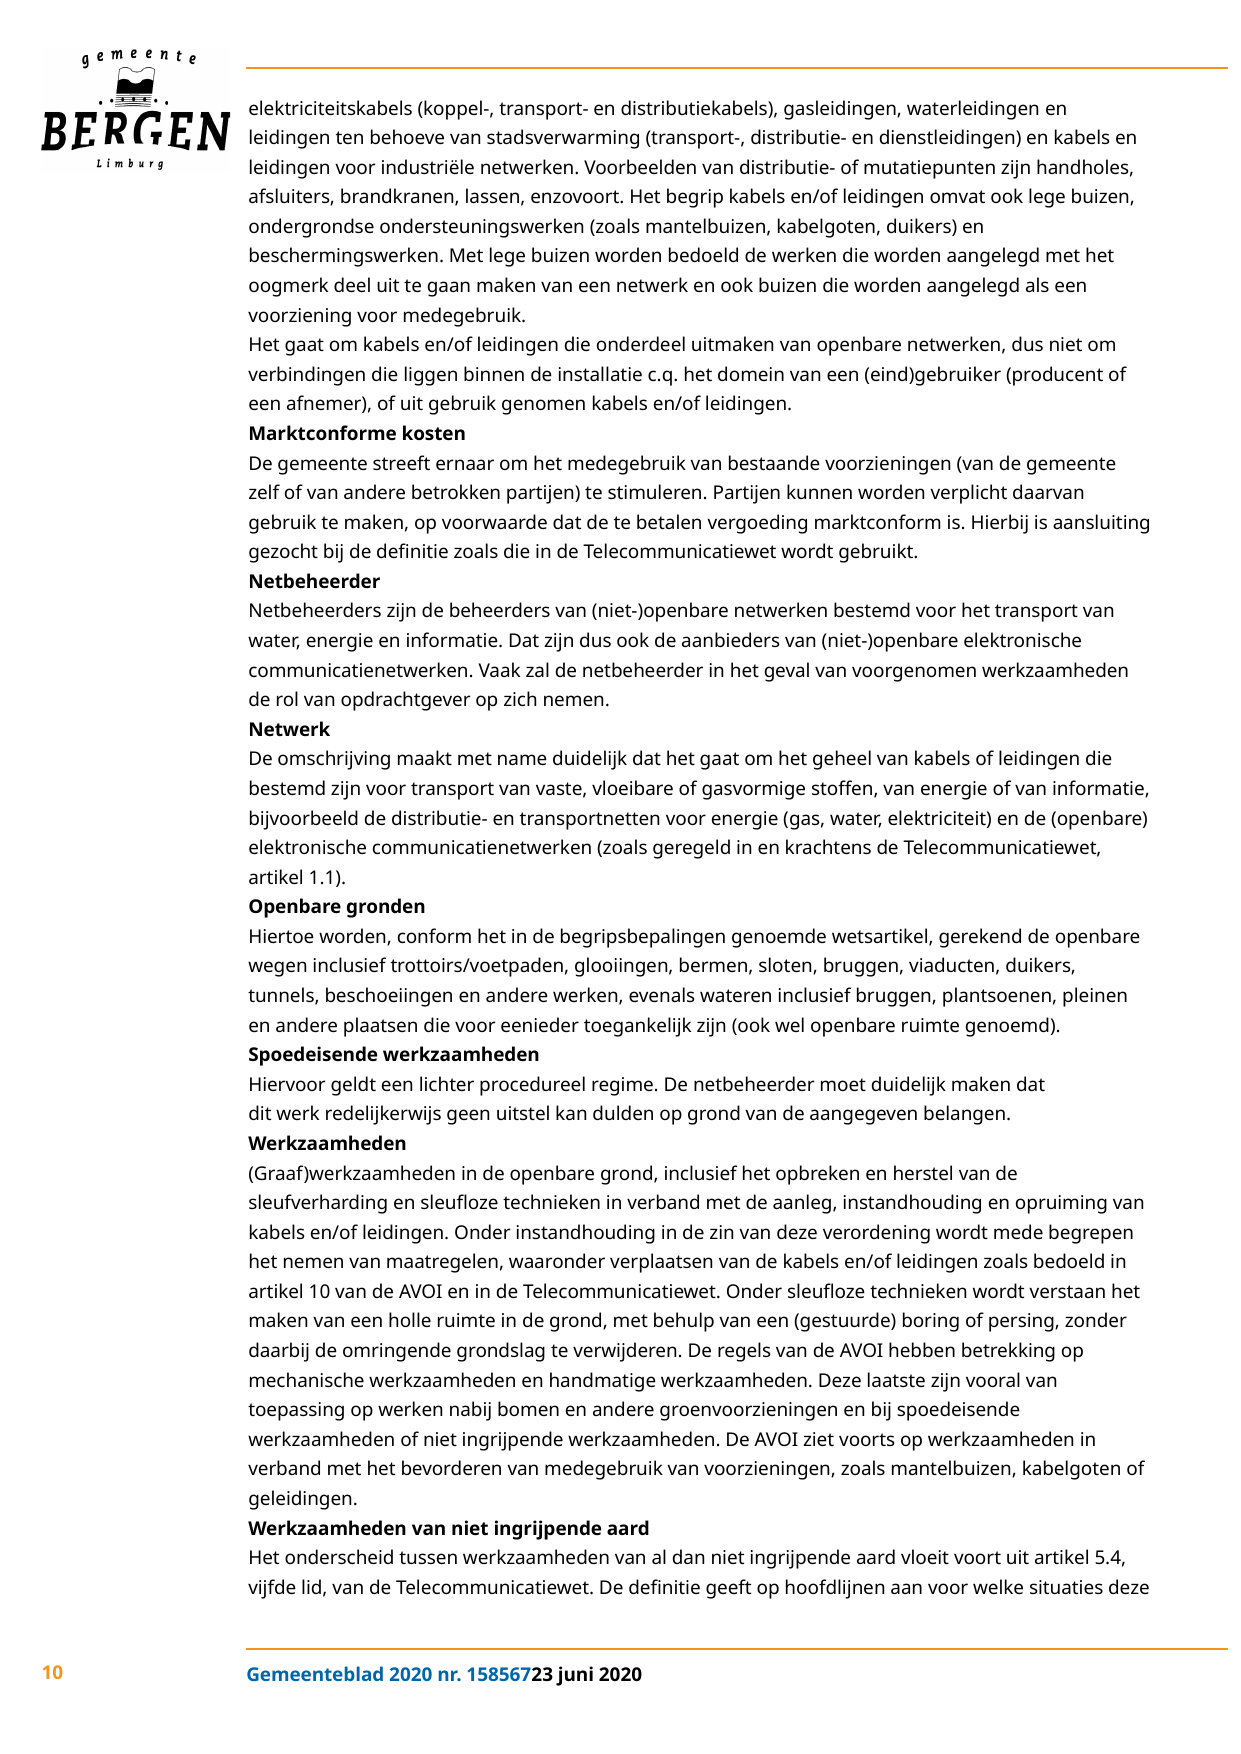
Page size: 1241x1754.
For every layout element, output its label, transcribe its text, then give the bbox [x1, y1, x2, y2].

text Het onderscheid tussen werkzaamheden van al dan niet ingrijpende aard vloeit voort uit artikel 5.4, vijfde lid, van de Telecommunicatiewet. De definitie geeft op hoofdlijnen aan voor welke situaties deze [248, 1544, 1152, 1600]
text Marktconforme kosten [248, 420, 1152, 446]
text Werkzaamheden [248, 1130, 1152, 1156]
text Hiervoor geldt een lichter procedureel regime. De netbeheerder moet duidelijk maken dat [248, 1071, 1152, 1097]
text Hiertoe worden, conform het in de begripsbepalingen genoemde wetsartikel, gerekend de openbare wegen inclusief trottoirs/voetpaden, glooiingen, bermen, sloten, bruggen, viaducten, duikers, tunnels, beschoeiingen en andere werken, evenals wateren inclusief bruggen, plantsoenen, pleinen en andere plaatsen die voor eenieder toegankelijk zijn (ook wel openbare ruimte genoemd). [248, 923, 1152, 1038]
text Spoedeisende werkzaamheden [248, 1041, 1152, 1067]
text Het gaat om kabels en/of leidingen die onderdeel uitmaken van openbare netwerken, dus niet om verbindingen die liggen binnen de installatie c.q. het domein van een (eind)gebruiker (producent of een afnemer), of uit gebruik genomen kabels en/of leidingen. [248, 331, 1152, 416]
text Netbeheerders zijn de beheerders van (niet-)openbare netwerken bestemd voor het transport van water, energie en informatie. Dat zijn dus ook de aanbieders van (niet-)openbare elektronische communicatienetwerken. Vaak zal de netbeheerder in het geval van voorgenomen werkzaamheden de rol van opdrachtgever op zich nemen. [248, 598, 1152, 712]
text Openbare gronden [248, 893, 1152, 919]
text De omschrijving maakt met name duidelijk dat het gaat om het geheel van kabels of leidingen die bestemd zijn voor transport van vaste, vloeibare of gasvormige stoffen, van energie of van informatie, bijvoorbeeld de distributie- en transportnetten voor energie (gas, water, elektriciteit) en de (openbare) elektronische communicatienetwerken (zoals geregeld in en krachtens de Telecommunicatiewet, artikel 1.1). [248, 746, 1152, 890]
text De gemeente streeft ernaar om het medegebruik van bestaande voorzieningen (van de gemeente zelf of van andere betrokken partijen) te stimuleren. Partijen kunnen worden verplicht daarvan gebruik te maken, op voorwaarde dat de te betalen vergoeding marktconform is. Hierbij is aansluiting gezocht bij de definitie zoals die in de Telecommunicatiewet wordt gebruikt. [248, 450, 1152, 564]
text Netbeheerder [248, 568, 1152, 594]
picture [41, 47, 231, 172]
text Netwerk [248, 716, 1152, 742]
text (Graaf)werkzaamheden in de openbare grond, inclusief het opbreken en herstel van de sleufverharding en sleufloze technieken in verband met de aanleg, instandhouding en opruiming van kabels en/of leidingen. Onder instandhouding in de zin van deze verordening wordt mede begrepen het nemen van maatregelen, waaronder verplaatsen van de kabels en/of leidingen zoals bedoeld in artikel 10 van de AVOI en in de Telecommunicatiewet. Onder sleufloze technieken wordt verstaan het maken van een holle ruimte in de grond, met behulp van een (gestuurde) boring of persing, zonder daarbij de omringende grondslag te verwijderen. De regels van de AVOI hebben betrekking op mechanische werkzaamheden en handmatige werkzaamheden. Deze laatste zijn vooral van toepassing op werken nabij bomen en andere groenvoorzieningen en bij spoedeisende werkzaamheden of niet ingrijpende werkzaamheden. De AVOI ziet voorts op werkzaamheden in verband met het bevorderen van medegebruik van voorzieningen, zoals mantelbuizen, kabelgoten of geleidingen. [248, 1160, 1152, 1511]
text dit werk redelijkerwijs geen uitstel kan dulden op grond van de aangegeven belangen. [248, 1101, 1152, 1126]
text elektriciteitskabels (koppel-, transport- en distributiekabels), gasleidingen, waterleidingen en leidingen ten behoeve van stadsverwarming (transport-, distributie- en dienstleidingen) en kabels en leidingen voor industriële netwerken. Voorbeelden van distributie- of mutatiepunten zijn handholes, afsluiters, brandkranen, lassen, enzovoort. Het begrip kabels en/of leidingen omvat ook lege buizen, ondergrondse ondersteuningswerken (zoals mantelbuizen, kabelgoten, duikers) en beschermingswerken. Met lege buizen worden bedoeld de werken die worden aangelegd met het oogmerk deel uit te gaan maken van een netwerk en ook buizen die worden aangelegd als een voorziening voor medegebruik. [248, 95, 1152, 328]
text Werkzaamheden van niet ingrijpende aard [248, 1515, 1152, 1541]
